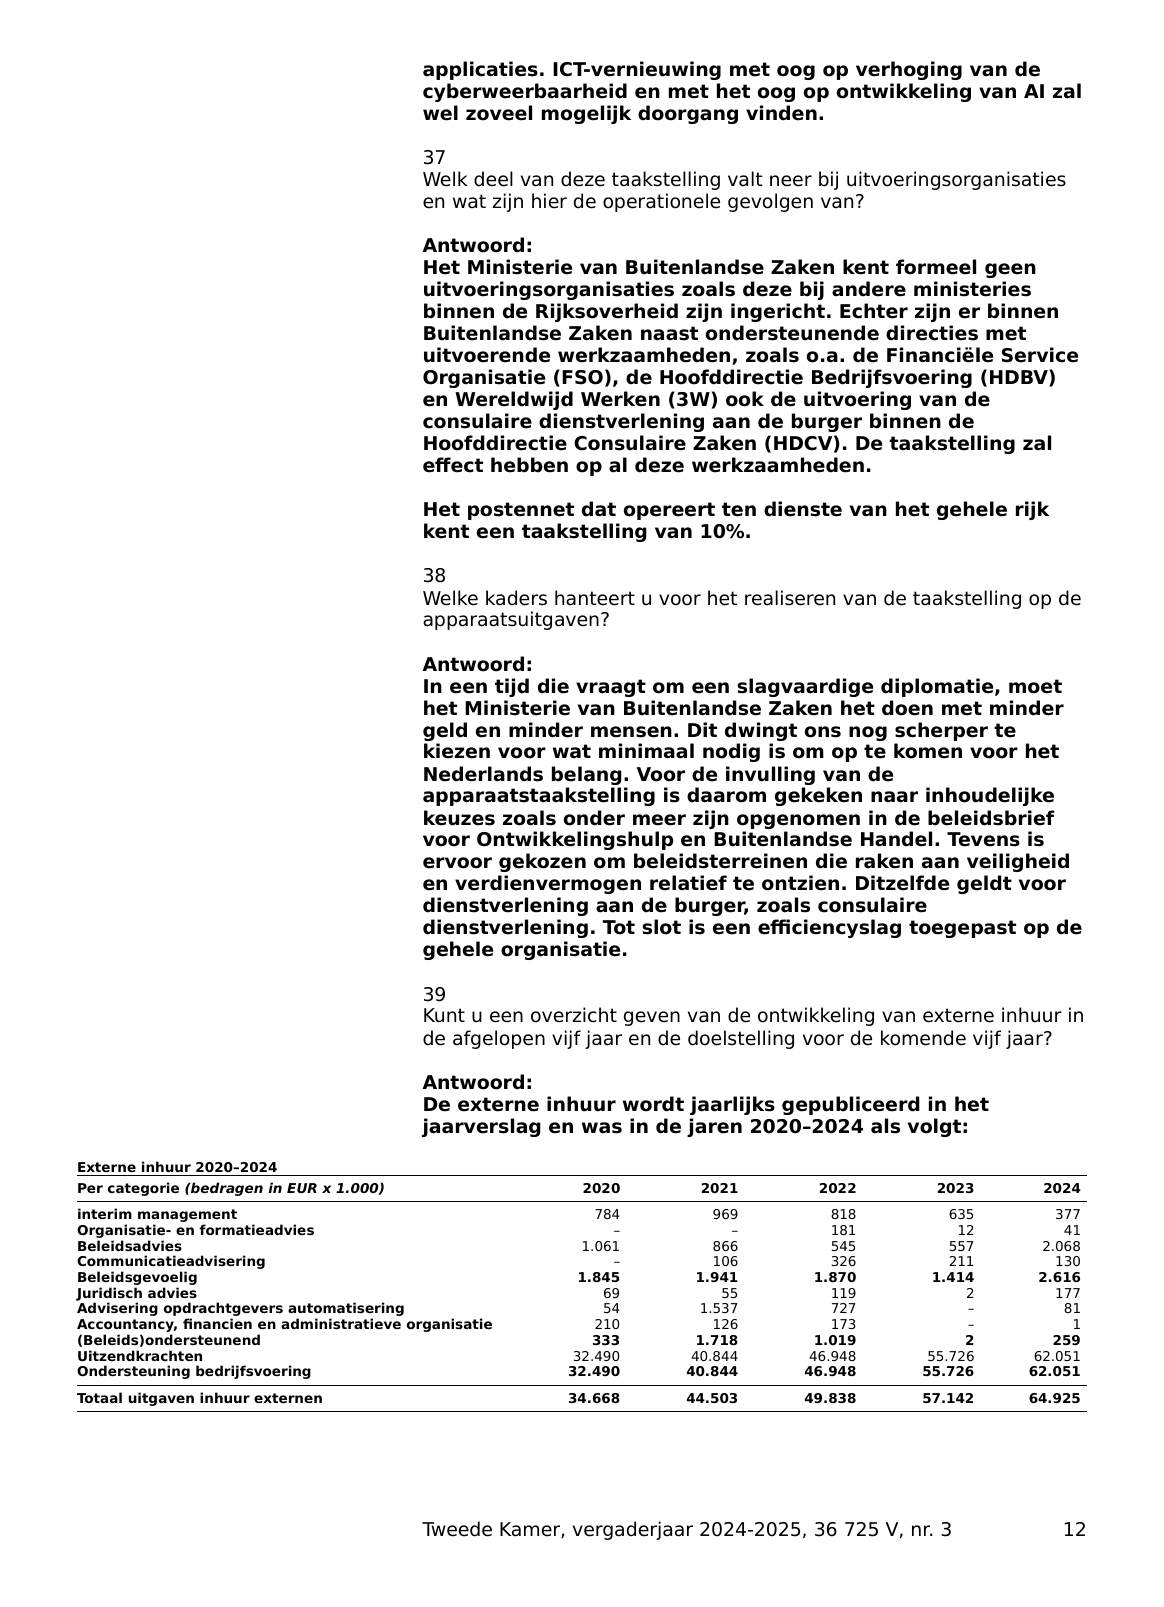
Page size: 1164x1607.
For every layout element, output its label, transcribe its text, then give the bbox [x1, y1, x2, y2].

text Antwoord: [422, 653, 1087, 676]
table_cell 57.142 [862, 1386, 980, 1411]
text Het postennet dat opereert ten dienste van het gehele rijk kent een taakstelling van 10%. [422, 499, 1087, 543]
table_cell Juridisch advies [77, 1286, 508, 1301]
table_cell 54 [508, 1301, 626, 1317]
table_cell Totaal uitgaven inhuur externen [77, 1386, 508, 1411]
table_cell 635 [862, 1202, 980, 1223]
table_cell 2.068 [980, 1239, 1087, 1254]
table_cell 2020 [508, 1176, 626, 1201]
table_header Externe inhuur 2020–2024 [77, 1159, 1087, 1175]
table_cell Uitzendkrachten [77, 1349, 508, 1364]
table_cell Accountancy, financien en administratieve organisatie [77, 1317, 508, 1333]
text De externe inhuur wordt jaarlijks gepubliceerd in het jaarverslag en was in de jaren 2020–2024 als volgt: [422, 1093, 1087, 1137]
table_cell 44.503 [626, 1386, 744, 1411]
table_cell 126 [626, 1317, 744, 1333]
table_cell 1.414 [862, 1270, 980, 1286]
table_cell Beleidsgevoelig [77, 1270, 508, 1286]
table_cell 69 [508, 1286, 626, 1301]
table_cell 1.845 [508, 1270, 626, 1286]
table_cell 727 [744, 1301, 862, 1317]
table_cell 119 [744, 1286, 862, 1301]
table_cell Per categorie (bedragen in EUR x 1.000) [77, 1176, 508, 1201]
table_cell – [626, 1223, 744, 1238]
table_cell 377 [980, 1202, 1087, 1223]
table_cell 55 [626, 1286, 744, 1301]
table_cell 49.838 [744, 1386, 862, 1411]
table_cell Communicatieadvisering [77, 1254, 508, 1270]
text 38 [422, 565, 1087, 587]
text Welk deel van deze taakstelling valt neer bij uitvoeringsorganisaties en wat zijn hier de operationele gevolgen van? [422, 169, 1087, 213]
table_cell 1.718 [626, 1333, 744, 1348]
table_cell 1.537 [626, 1301, 744, 1317]
table_cell 81 [980, 1301, 1087, 1317]
table_cell 106 [626, 1254, 744, 1270]
text Het Ministerie van Buitenlandse Zaken kent formeel geen uitvoeringsorganisaties zoals deze bij andere ministeries binnen de Rijksoverheid zijn ingericht. Echter zijn er binnen Buitenlandse Zaken naast ondersteunende directies met uitvoerende werkzaamheden, zoals o.a. de Financiële Service Organisatie (FSO), de Hoofddirectie Bedrijfsvoering (HDBV) en Wereldwijd Werken (3W) ook de uitvoering van de consulaire dienstverlening aan de burger binnen de Hoofddirectie Consulaire Zaken (HDCV). De taakstelling zal effect hebben op al deze werkzaamheden. [422, 257, 1087, 477]
table_cell 1.019 [744, 1333, 862, 1348]
text Antwoord: [422, 235, 1087, 257]
table_cell 2.616 [980, 1270, 1087, 1286]
table_cell 2021 [626, 1176, 744, 1201]
table_cell 40.844 [626, 1364, 744, 1385]
table_cell Advisering opdrachtgevers automatisering [77, 1301, 508, 1317]
table_cell Ondersteuning bedrijfsvoering [77, 1364, 508, 1385]
table_cell 130 [980, 1254, 1087, 1270]
table_cell 333 [508, 1333, 626, 1348]
table_cell 259 [980, 1333, 1087, 1348]
table_cell 177 [980, 1286, 1087, 1301]
table_cell 2024 [980, 1176, 1087, 1201]
table_cell 32.490 [508, 1364, 626, 1385]
table_cell Organisatie- en formatieadvies [77, 1223, 508, 1238]
table_cell 1.061 [508, 1239, 626, 1254]
table_cell 55.726 [862, 1349, 980, 1364]
table_cell 173 [744, 1317, 862, 1333]
table_cell 866 [626, 1239, 744, 1254]
table_cell (Beleids)ondersteunend [77, 1333, 508, 1348]
text 37 [422, 147, 1087, 169]
table_cell 1.870 [744, 1270, 862, 1286]
text Antwoord: [422, 1072, 1087, 1093]
table_cell 64.925 [980, 1386, 1087, 1411]
table_cell 2 [862, 1286, 980, 1301]
table_cell – [508, 1254, 626, 1270]
table_cell 32.490 [508, 1349, 626, 1364]
table_cell 181 [744, 1223, 862, 1238]
table_cell – [862, 1301, 980, 1317]
table_cell 2022 [744, 1176, 862, 1201]
table_cell 545 [744, 1239, 862, 1254]
table_cell 969 [626, 1202, 744, 1223]
table_cell 2023 [862, 1176, 980, 1201]
table_cell 12 [862, 1223, 980, 1238]
table_cell 211 [862, 1254, 980, 1270]
table_cell 34.668 [508, 1386, 626, 1411]
text applicaties. ICT-vernieuwing met oog op verhoging van de cyberweerbaarheid en met het oog op ontwikkeling van AI zal wel zoveel mogelijk doorgang vinden. [422, 59, 1087, 125]
table_cell 557 [862, 1239, 980, 1254]
text In een tijd die vraagt om een slagvaardige diplomatie, moet het Ministerie van Buitenlandse Zaken het doen met minder geld en minder mensen. Dit dwingt ons nog scherper te kiezen voor wat minimaal nodig is om op te komen voor het Nederlands belang. Voor de invulling van de apparaatstaakstelling is daarom gekeken naar inhoudelijke keuzes zoals onder meer zijn opgenomen in de beleidsbrief voor Ontwikkelingshulp en Buitenlandse Handel. Tevens is ervoor gekozen om beleidsterreinen die raken aan veiligheid en verdienvermogen relatief te ontzien. Ditzelfde geldt voor dienstverlening aan de burger, zoals consulaire dienstverlening. Tot slot is een efficiencyslag toegepast op de gehele organisatie. [422, 676, 1087, 961]
table_cell 55.726 [862, 1364, 980, 1385]
table_cell – [862, 1317, 980, 1333]
text Kunt u een overzicht geven van de ontwikkeling van externe inhuur in de afgelopen vijf jaar en de doelstelling voor de komende vijf jaar? [422, 1005, 1087, 1049]
table_cell 41 [980, 1223, 1087, 1238]
table_cell 46.948 [744, 1364, 862, 1385]
table_cell Beleidsadvies [77, 1239, 508, 1254]
text 39 [422, 983, 1087, 1005]
table_cell 40.844 [626, 1349, 744, 1364]
table_cell – [508, 1223, 626, 1238]
table_cell 818 [744, 1202, 862, 1223]
table_cell 784 [508, 1202, 626, 1223]
table_cell 62.051 [980, 1364, 1087, 1385]
table_cell interim management [77, 1202, 508, 1223]
table_cell 46.948 [744, 1349, 862, 1364]
table_cell 1 [980, 1317, 1087, 1333]
table_cell 326 [744, 1254, 862, 1270]
text Welke kaders hanteert u voor het realiseren van de taakstelling op de apparaatsuitgaven? [422, 587, 1087, 631]
table_cell 2 [862, 1333, 980, 1348]
table_cell 1.941 [626, 1270, 744, 1286]
table_cell 210 [508, 1317, 626, 1333]
table_cell 62.051 [980, 1349, 1087, 1364]
